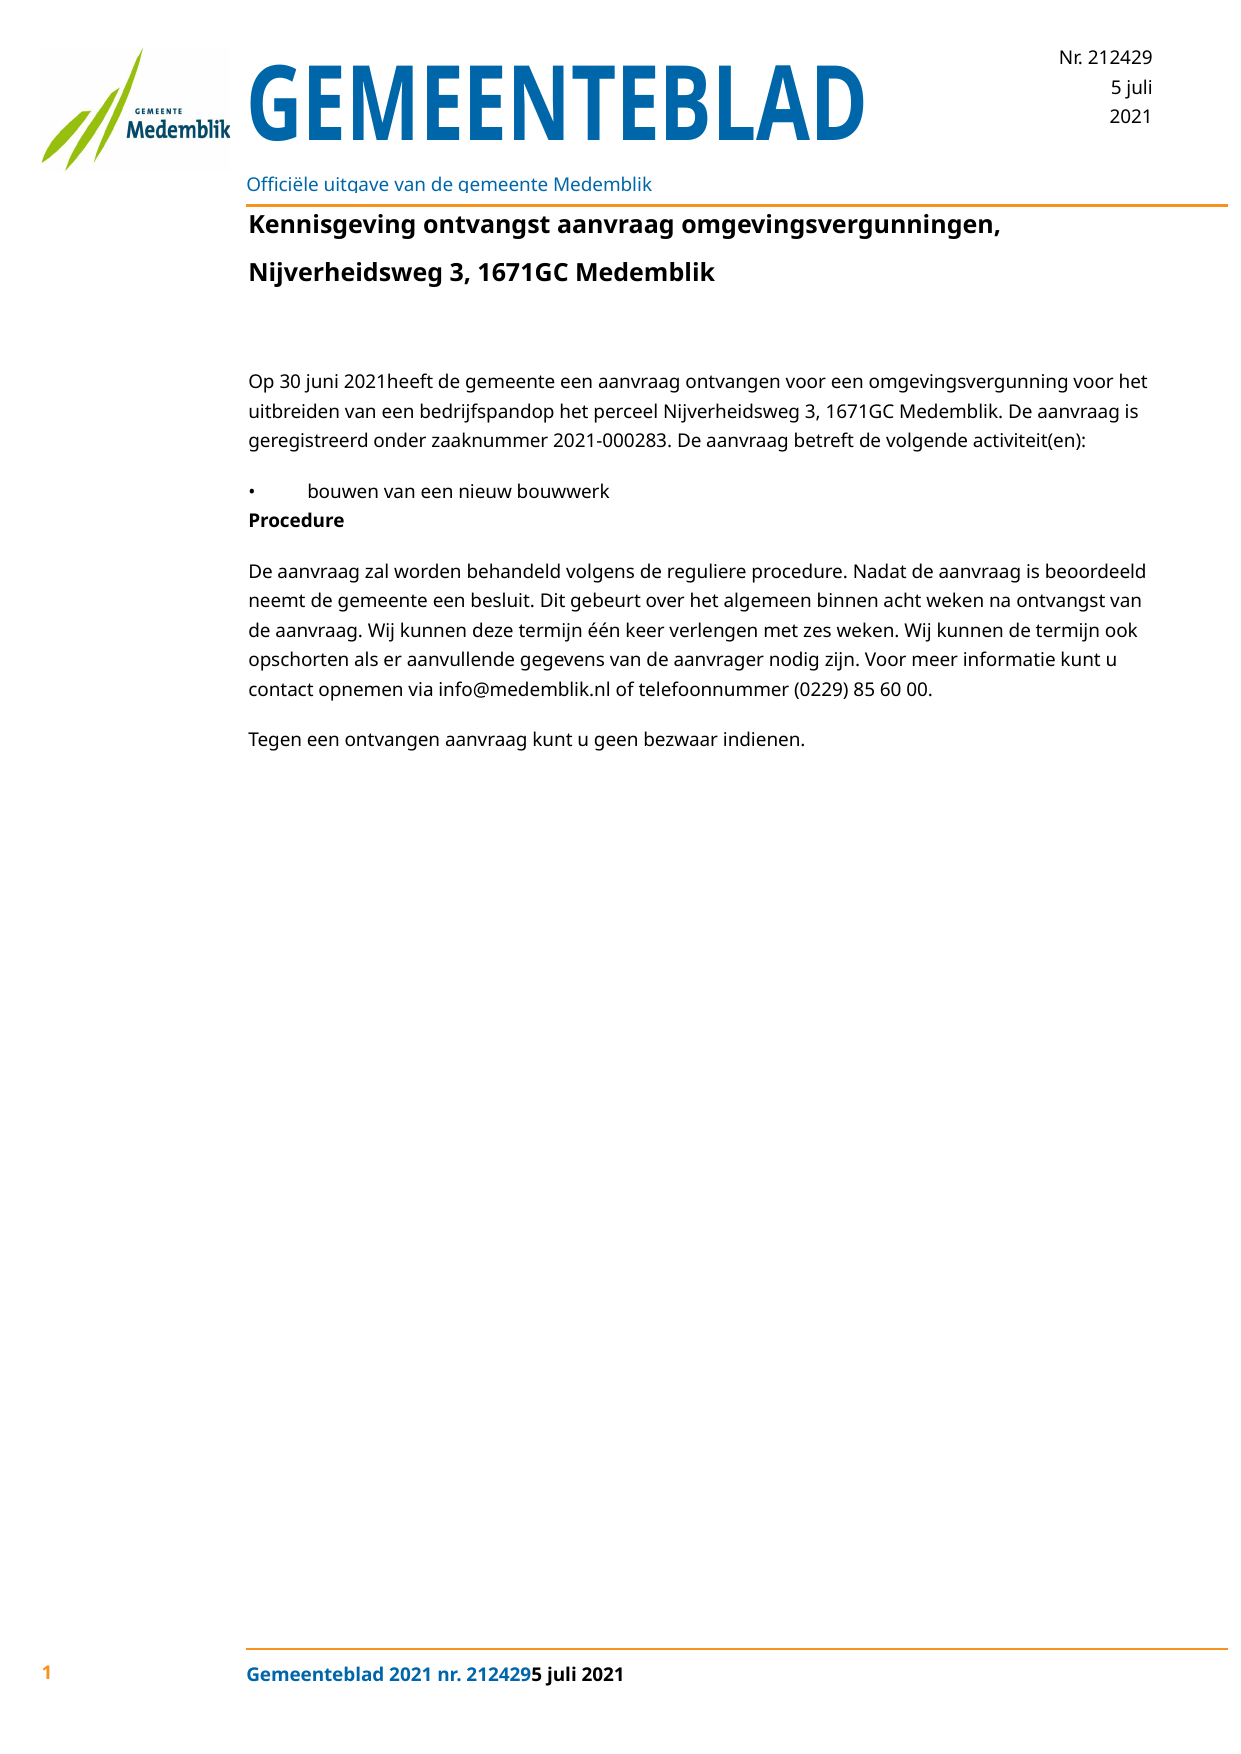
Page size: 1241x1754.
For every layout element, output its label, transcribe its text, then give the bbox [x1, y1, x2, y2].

text Procedure [248, 507, 1152, 533]
text Op 30 juni 2021heeft de gemeente een aanvraag ontvangen voor een omgevingsvergunning voor het uitbreiden van een bedrijfspandop het perceel Nijverheidsweg 3, 1671GC Medemblik. De aanvraag is geregistreerd onder zaaknummer 2021-000283. De aanvraag betreft de volgende activiteit(en): [248, 368, 1152, 453]
text Kennisgeving ontvangst aanvraag omgevingsvergunningen, Nijverheidsweg 3, 1671GC Medemblik [248, 207, 1152, 288]
list bouwen van een nieuw bouwwerk [248, 478, 1152, 504]
picture [41, 47, 231, 172]
text Tegen een ontvangen aanvraag kunt u geen bezwaar indienen. [248, 727, 1152, 752]
text De aanvraag zal worden behandeld volgens de reguliere procedure. Nadat de aanvraag is beoordeeld neemt de gemeente een besluit. Dit gebeurt over het algemeen binnen acht weken na ontvangst van de aanvraag. Wij kunnen deze termijn één keer verlengen met zes weken. Wij kunnen de termijn ook opschorten als er aanvullende gegevens van de aanvrager nodig zijn. Voor meer informatie kunt u contact opnemen via info@medemblik.nl of telefoonnummer (0229) 85 60 00. [248, 558, 1152, 702]
